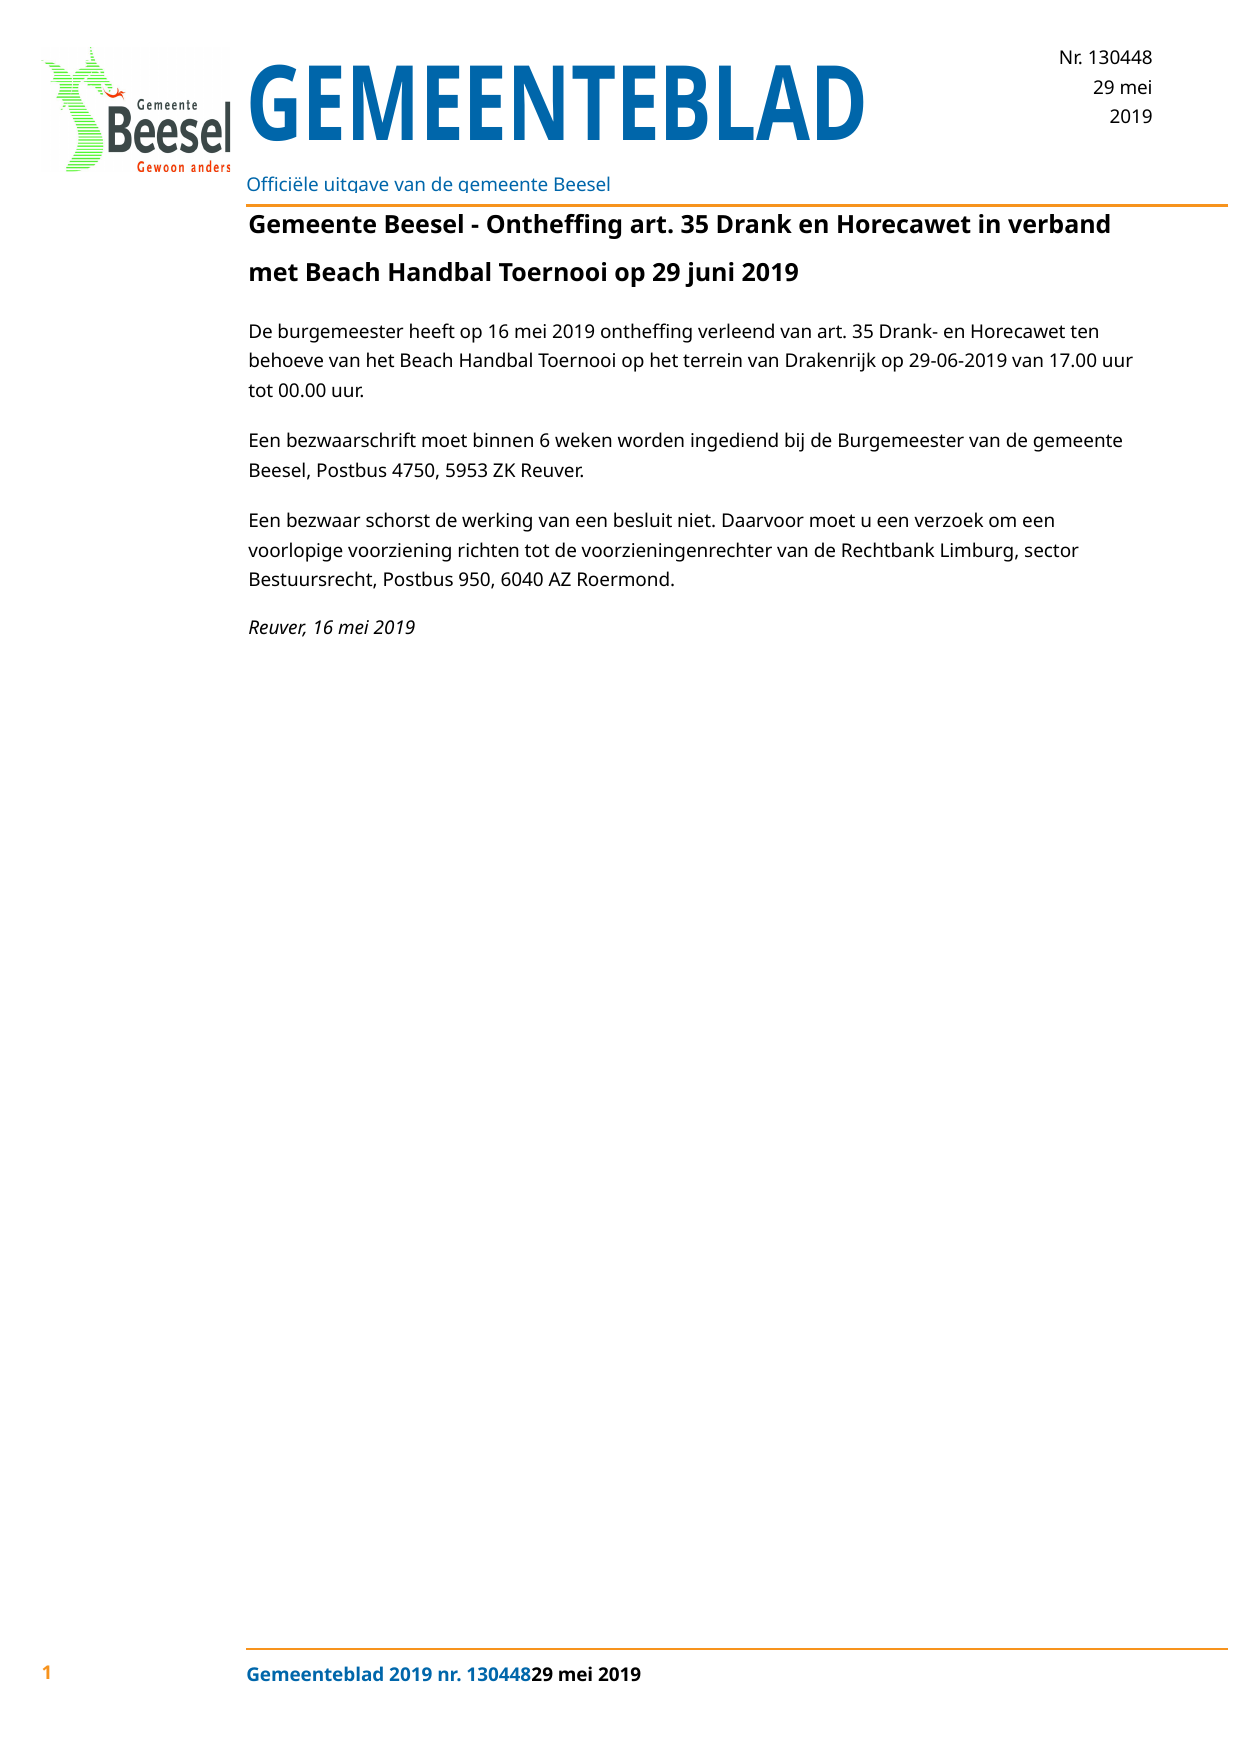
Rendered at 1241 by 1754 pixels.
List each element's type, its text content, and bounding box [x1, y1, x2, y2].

text Gemeente Beesel - Ontheffing art. 35 Drank en Horecawet in verband met Beach Handbal Toernooi op 29 juni 2019 [248, 207, 1152, 288]
text Een bezwaarschrift moet binnen 6 weken worden ingediend bij de Burgemeester van de gemeente Beesel, Postbus 4750, 5953 ZK Reuver. [248, 427, 1152, 483]
text De burgemeester heeft op 16 mei 2019 ontheffing verleend van art. 35 Drank- en Horecawet ten behoeve van het Beach Handbal Toernooi op het terrein van Drakenrijk op 29-06-2019 van 17.00 uur tot 00.00 uur. [248, 318, 1152, 403]
picture [41, 47, 231, 172]
text Een bezwaar schorst de werking van een besluit niet. Daarvoor moet u een verzoek om een voorlopige voorziening richten tot de voorzieningenrechter van de Rechtbank Limburg, sector Bestuursrecht, Postbus 950, 6040 AZ Roermond. [248, 507, 1152, 592]
text Reuver, 16 mei 2019 [248, 614, 1152, 640]
